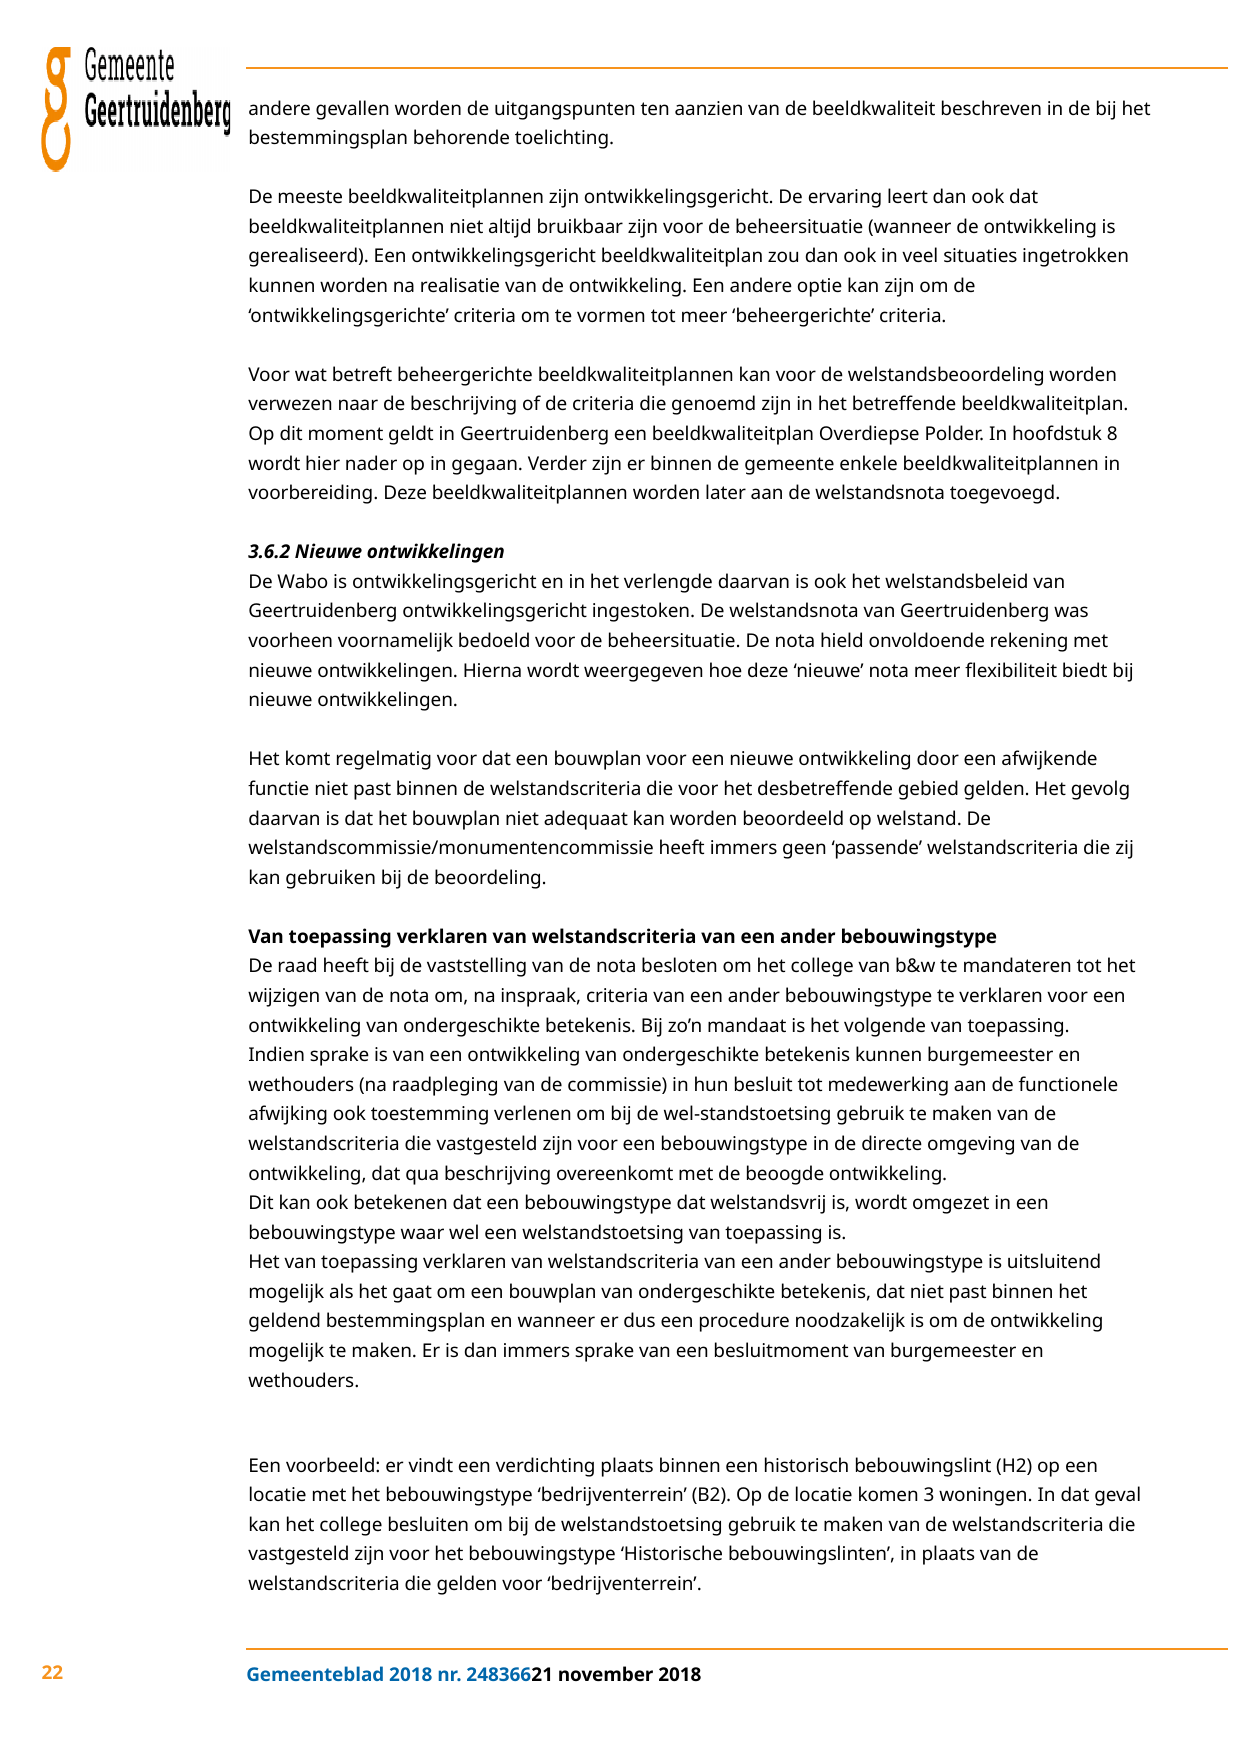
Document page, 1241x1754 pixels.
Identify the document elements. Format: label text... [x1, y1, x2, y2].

text Het van toepassing verklaren van welstandscriteria van een ander bebouwingstype is uitsluitend mogelijk als het gaat om een bouwplan van ondergeschikte betekenis, dat niet past binnen het geldend bestemmingsplan en wanneer er dus een procedure noodzakelijk is om de ontwikkeling mogelijk te maken. Er is dan immers sprake van een besluitmoment van burgemeester en wethouders. [248, 1248, 1152, 1393]
text Het komt regelmatig voor dat een bouwplan voor een nieuwe ontwikkeling door een afwijkende functie niet past binnen de welstandscriteria die voor het desbetreffende gebied gelden. Het gevolg daarvan is dat het bouwplan niet adequaat kan worden beoordeeld op welstand. De welstandscommissie/monumentencommissie heeft immers geen ‘passende’ welstandscriteria die zij kan gebruiken bij de beoordeling. [248, 746, 1152, 890]
text De raad heeft bij de vaststelling van de nota besloten om het college van b&w te mandateren tot het wijzigen van de nota om, na inspraak, criteria van een ander bebouwingstype te verklaren voor een ontwikkeling van ondergeschikte betekenis. Bij zo’n mandaat is het volgende van toepassing. [248, 953, 1152, 1038]
text Van toepassing verklaren van welstandscriteria van een ander bebouwingstype [248, 923, 1152, 949]
text Indien sprake is van een ontwikkeling van ondergeschikte betekenis kunnen burgemeester en wethouders (na raadpleging van de commissie) in hun besluit tot medewerking aan de functionele afwijking ook toestemming verlenen om bij de wel-standstoetsing gebruik te maken van de welstandscriteria die vastgesteld zijn voor een bebouwingstype in de directe omgeving van de ontwikkeling, dat qua beschrijving overeenkomt met de beoogde ontwikkeling. [248, 1041, 1152, 1186]
text 3.6.2 Nieuwe ontwikkelingen [248, 538, 1152, 564]
table_header Een voorbeeld: er vindt een verdichting plaats binnen een historisch bebouwingslint (H2) op een locatie met het bebouwingstype ‘bedrijventerrein’ (B2). Op de locatie komen 3 woningen. In dat geval kan het college besluiten om bij de welstandstoetsing gebruik te maken van de welstandscriteria die vastgesteld zijn voor het bebouwingstype ‘Historische bebouwingslinten’, in plaats van de welstandscriteria die gelden voor ‘bedrijventerrein’. [248, 1452, 1152, 1596]
text De Wabo is ontwikkelingsgericht en in het verlengde daarvan is ook het welstandsbeleid van Geertruidenberg ontwikkelingsgericht ingestoken. De welstandsnota van Geertruidenberg was voorheen voornamelijk bedoeld voor de beheersituatie. De nota hield onvoldoende rekening met nieuwe ontwikkelingen. Hierna wordt weergegeven hoe deze ‘nieuwe’ nota meer flexibiliteit biedt bij nieuwe ontwikkelingen. [248, 568, 1152, 712]
text Dit kan ook betekenen dat een bebouwingstype dat welstandsvrij is, wordt omgezet in een bebouwingstype waar wel een welstandstoetsing van toepassing is. [248, 1189, 1152, 1245]
text Voor wat betreft beheergerichte beeldkwaliteitplannen kan voor de welstandsbeoordeling worden verwezen naar de beschrijving of de criteria die genoemd zijn in het betreffende beeldkwaliteitplan. [248, 361, 1152, 416]
text andere gevallen worden de uitgangspunten ten aanzien van de beeldkwaliteit beschreven in de bij het bestemmingsplan behorende toelichting. [248, 95, 1152, 150]
text De meeste beeldkwaliteitplannen zijn ontwikkelingsgericht. De ervaring leert dan ook dat beeldkwaliteitplannen niet altijd bruikbaar zijn voor de beheersituatie (wanneer de ontwikkeling is gerealiseerd). Een ontwikkelingsgericht beeldkwaliteitplan zou dan ook in veel situaties ingetrokken kunnen worden na realisatie van de ontwikkeling. Een andere optie kan zijn om de ‘ontwikkelingsgerichte’ criteria om te vormen tot meer ‘beheergerichte’ criteria. [248, 183, 1152, 328]
picture [41, 47, 231, 172]
text Op dit moment geldt in Geertruidenberg een beeldkwaliteitplan Overdiepse Polder. In hoofdstuk 8 wordt hier nader op in gegaan. Verder zijn er binnen de gemeente enkele beeldkwaliteitplannen in voorbereiding. Deze beeldkwaliteitplannen worden later aan de welstandsnota toegevoegd. [248, 420, 1152, 505]
